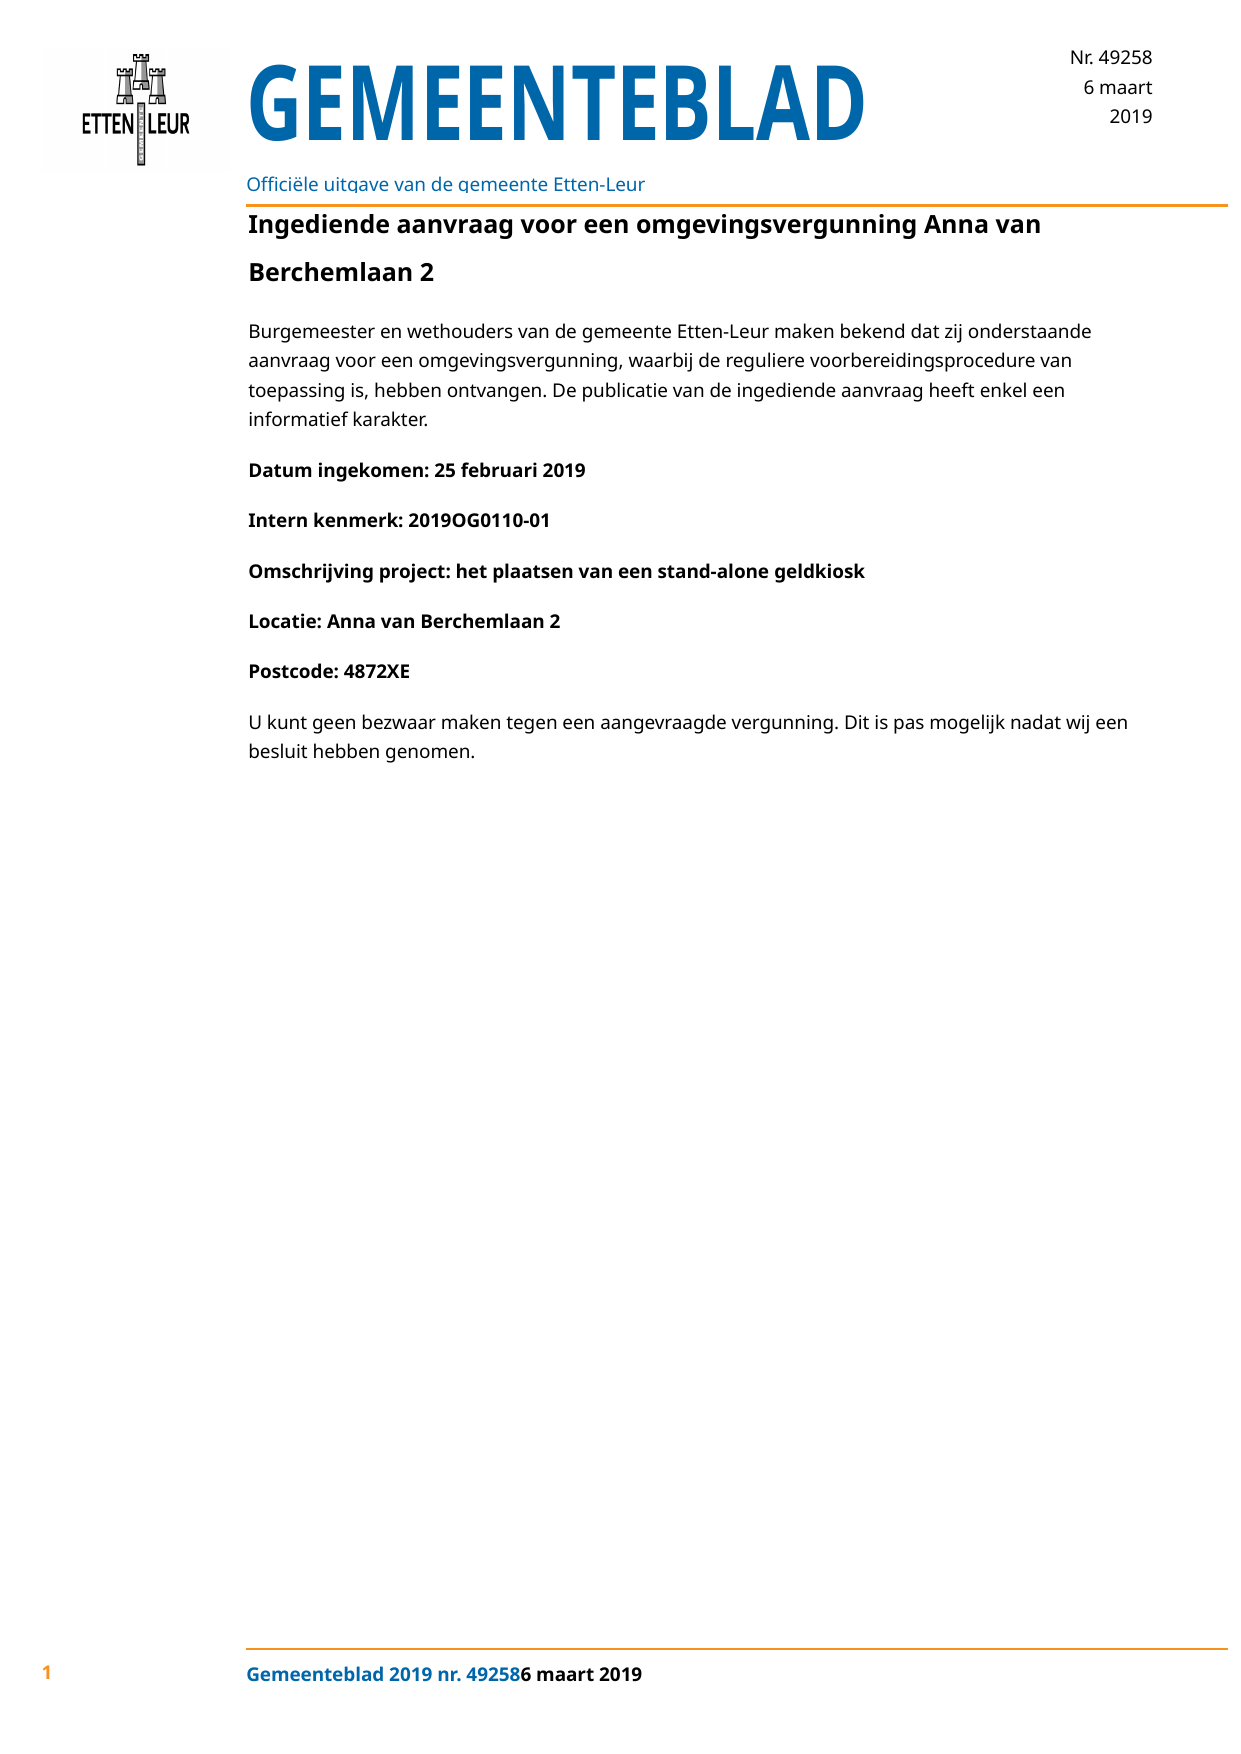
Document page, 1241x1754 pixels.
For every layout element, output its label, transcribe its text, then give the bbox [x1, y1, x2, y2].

text Omschrijving project: het plaatsen van een stand-alone geldkiosk [248, 558, 1152, 584]
text Burgemeester en wethouders van de gemeente Etten-Leur maken bekend dat zij onderstaande aanvraag voor een omgevingsvergunning, waarbij de reguliere voorbereidingsprocedure van toepassing is, hebben ontvangen. De publicatie van de ingediende aanvraag heeft enkel een informatief karakter. [248, 318, 1152, 432]
picture [41, 47, 231, 172]
text Postcode: 4872XE [248, 659, 1152, 684]
text Intern kenmerk: 2019OG0110-01 [248, 507, 1152, 533]
text Datum ingekomen: 25 februari 2019 [248, 457, 1152, 483]
text Ingediende aanvraag voor een omgevingsvergunning Anna van Berchemlaan 2 [248, 207, 1152, 288]
text Locatie: Anna van Berchemlaan 2 [248, 608, 1152, 634]
text U kunt geen bezwaar maken tegen een aangevraagde vergunning. Dit is pas mogelijk nadat wij een besluit hebben genomen. [248, 709, 1152, 764]
